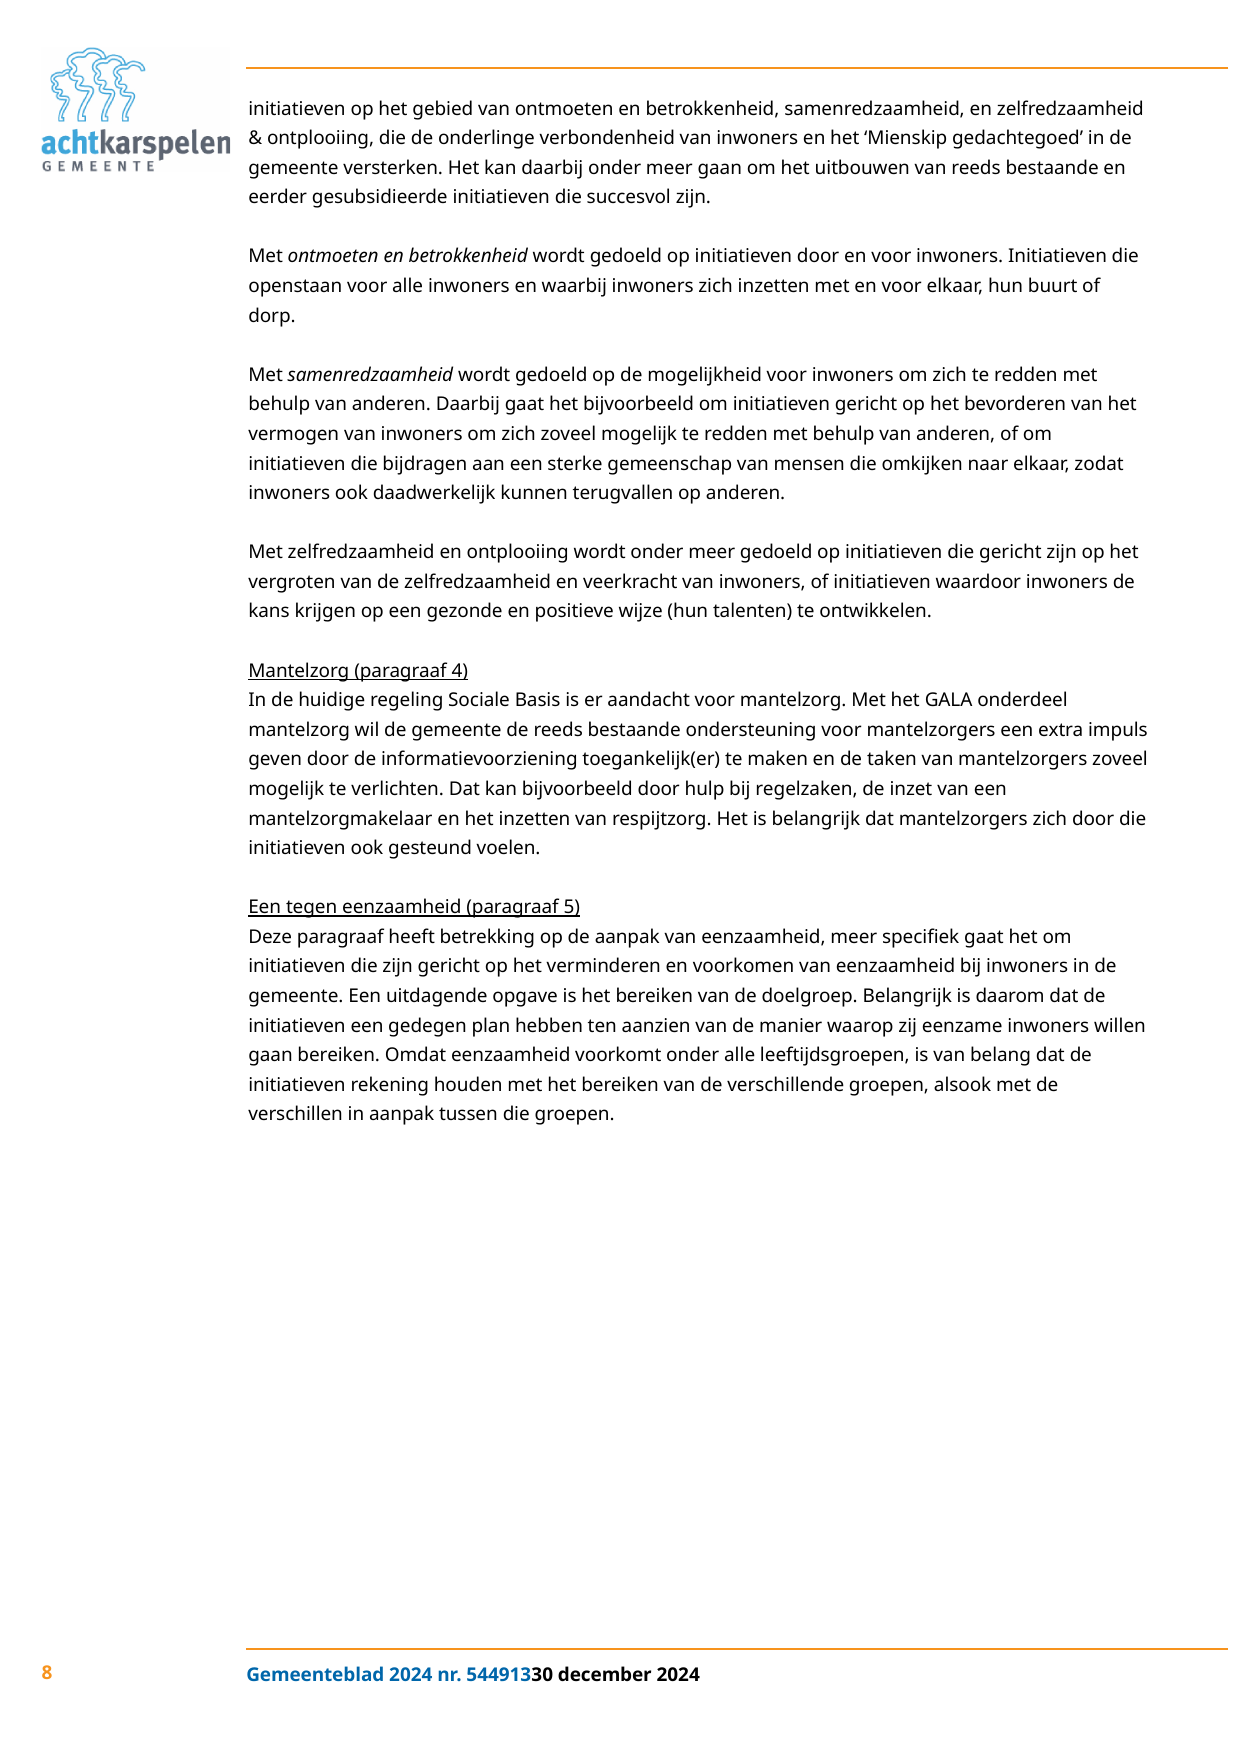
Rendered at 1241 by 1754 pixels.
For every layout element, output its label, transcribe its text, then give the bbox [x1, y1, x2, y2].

text Mantelzorg (paragraaf 4) [248, 657, 1152, 683]
text Met samenredzaamheid wordt gedoeld op de mogelijkheid voor inwoners om zich te redden met behulp van anderen. Daarbij gaat het bijvoorbeeld om initiatieven gericht op het bevorderen van het vermogen van inwoners om zich zoveel mogelijk te redden met behulp van anderen, of om initiatieven die bijdragen aan een sterke gemeenschap van mensen die omkijken naar elkaar, zodat inwoners ook daadwerkelijk kunnen terugvallen op anderen. [248, 361, 1152, 505]
text Met zelfredzaamheid en ontplooiing wordt onder meer gedoeld op initiatieven die gericht zijn op het vergroten van de zelfredzaamheid en veerkracht van inwoners, of initiatieven waardoor inwoners de kans krijgen op een gezonde en positieve wijze (hun talenten) te ontwikkelen. [248, 538, 1152, 623]
text Deze paragraaf heeft betrekking op de aanpak van eenzaamheid, meer specifiek gaat het om initiatieven die zijn gericht op het verminderen en voorkomen van eenzaamheid bij inwoners in de gemeente. Een uitdagende opgave is het bereiken van de doelgroep. Belangrijk is daarom dat de initiatieven een gedegen plan hebben ten aanzien van de manier waarop zij eenzame inwoners willen gaan bereiken. Omdat eenzaamheid voorkomt onder alle leeftijdsgroepen, is van belang dat de initiatieven rekening houden met het bereiken van de verschillende groepen, alsook met de verschillen in aanpak tussen die groepen. [248, 923, 1152, 1126]
picture [41, 47, 231, 172]
text Met ontmoeten en betrokkenheid wordt gedoeld op initiatieven door en voor inwoners. Initiatieven die openstaan voor alle inwoners en waarbij inwoners zich inzetten met en voor elkaar, hun buurt of dorp. [248, 243, 1152, 328]
text initiatieven op het gebied van ontmoeten en betrokkenheid, samenredzaamheid, en zelfredzaamheid & ontplooiing, die de onderlinge verbondenheid van inwoners en het ‘Mienskip gedachtegoed’ in de gemeente versterken. Het kan daarbij onder meer gaan om het uitbouwen van reeds bestaande en eerder gesubsidieerde initiatieven die succesvol zijn. [248, 95, 1152, 209]
text In de huidige regeling Sociale Basis is er aandacht voor mantelzorg. Met het GALA onderdeel mantelzorg wil de gemeente de reeds bestaande ondersteuning voor mantelzorgers een extra impuls geven door de informatievoorziening toegankelijk(er) te maken en de taken van mantelzorgers zoveel mogelijk te verlichten. Dat kan bijvoorbeeld door hulp bij regelzaken, de inzet van een mantelzorgmakelaar en het inzetten van respijtzorg. Het is belangrijk dat mantelzorgers zich door die initiatieven ook gesteund voelen. [248, 686, 1152, 860]
text Een tegen eenzaamheid (paragraaf 5) [248, 893, 1152, 919]
